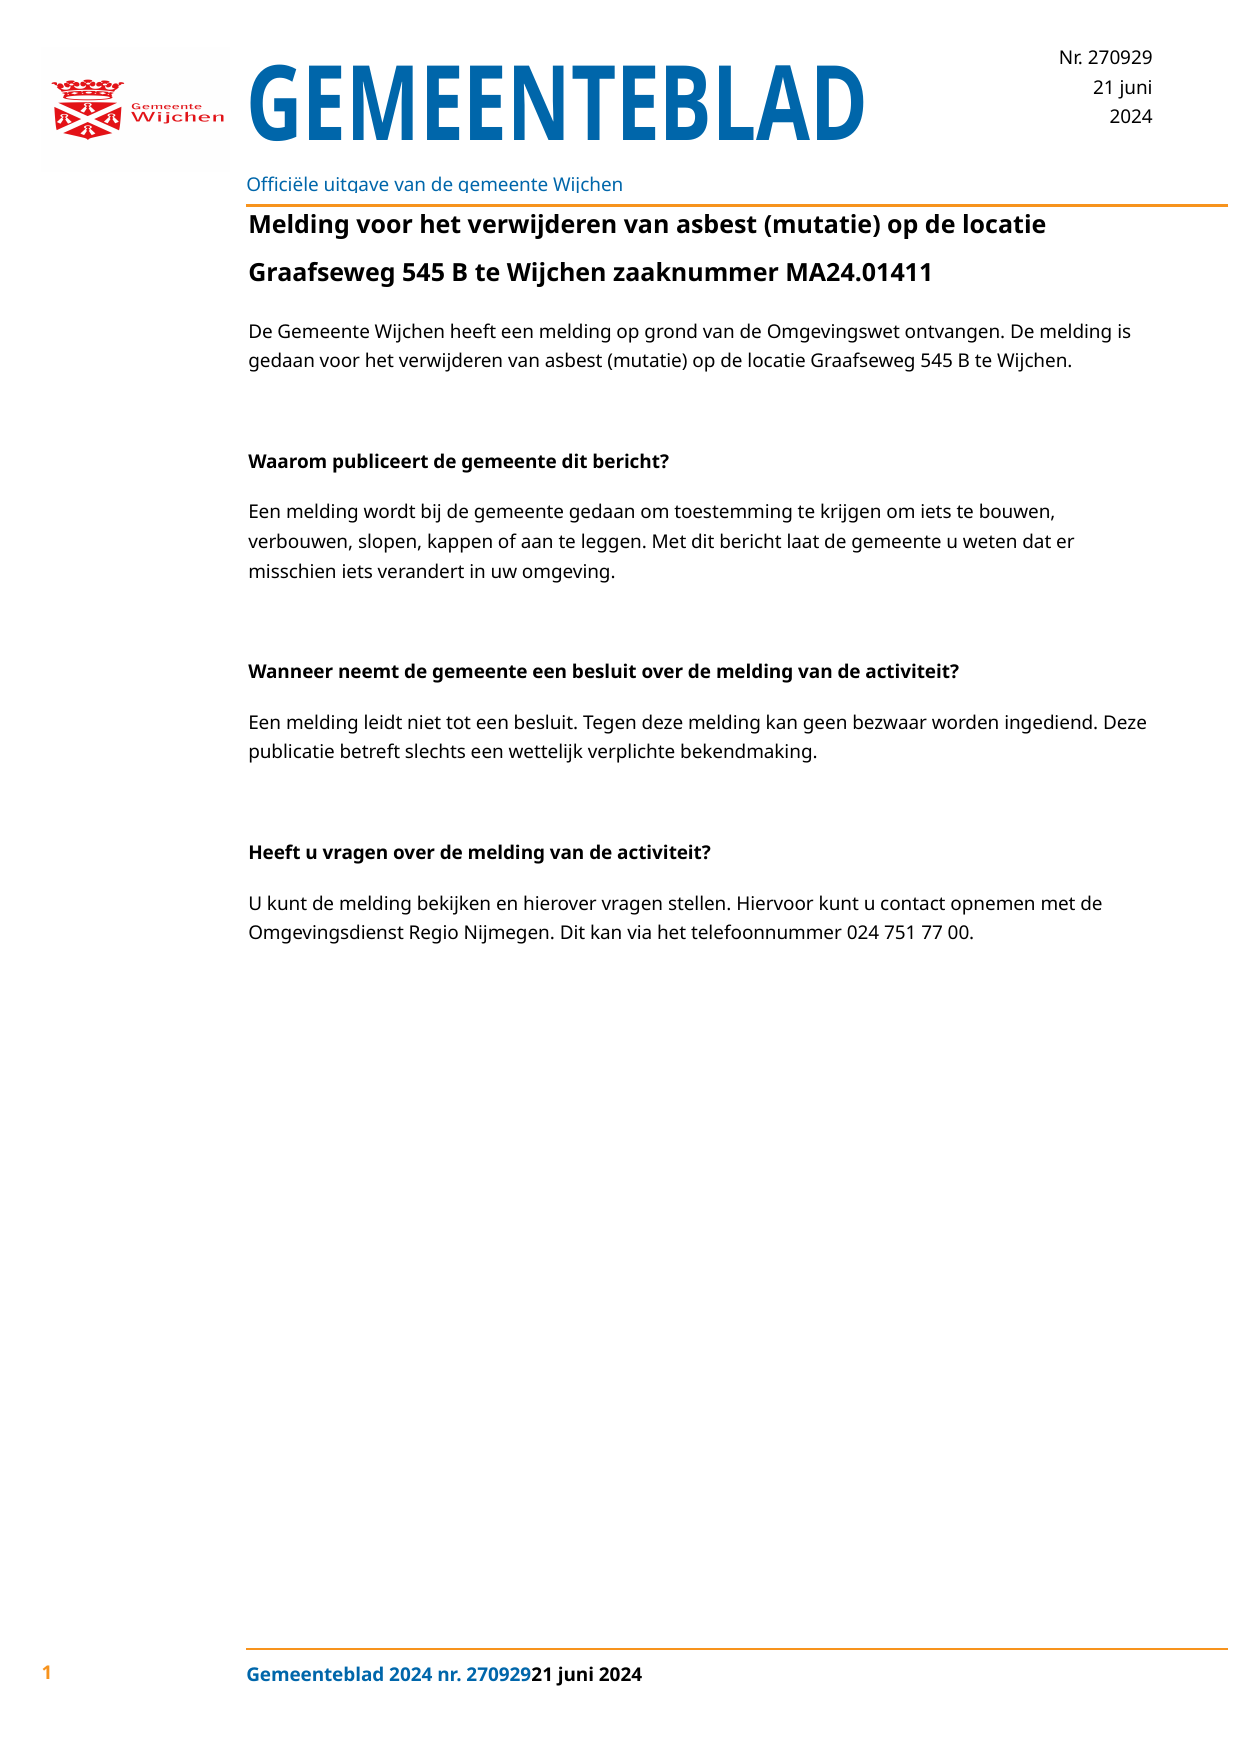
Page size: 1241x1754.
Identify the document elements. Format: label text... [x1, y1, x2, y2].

text Wanneer neemt de gemeente een besluit over de melding van de activiteit? [248, 659, 1152, 684]
text De Gemeente Wijchen heeft een melding op grond van de Omgevingswet ontvangen. De melding is gedaan voor het verwijderen van asbest (mutatie) op de locatie Graafseweg 545 B te Wijchen. [248, 318, 1152, 373]
text Melding voor het verwijderen van asbest (mutatie) op de locatie Graafseweg 545 B te Wijchen zaaknummer MA24.01411 [248, 207, 1152, 288]
text Een melding leidt niet tot een besluit. Tegen deze melding kan geen bezwaar worden ingediend. Deze publicatie betreft slechts een wettelijk verplichte bekendmaking. [248, 709, 1152, 764]
picture [41, 47, 231, 172]
text U kunt de melding bekijken en hierover vragen stellen. Hiervoor kunt u contact opnemen met de Omgevingsdienst Regio Nijmegen. Dit kan via het telefoonnummer 024 751 77 00. [248, 890, 1152, 945]
text Waarom publiceert de gemeente dit bericht? [248, 448, 1152, 474]
text Heeft u vragen over de melding van de activiteit? [248, 839, 1152, 865]
text Een melding wordt bij de gemeente gedaan om toestemming te krijgen om iets te bouwen, verbouwen, slopen, kappen of aan te leggen. Met dit bericht laat de gemeente u weten dat er misschien iets verandert in uw omgeving. [248, 499, 1152, 584]
